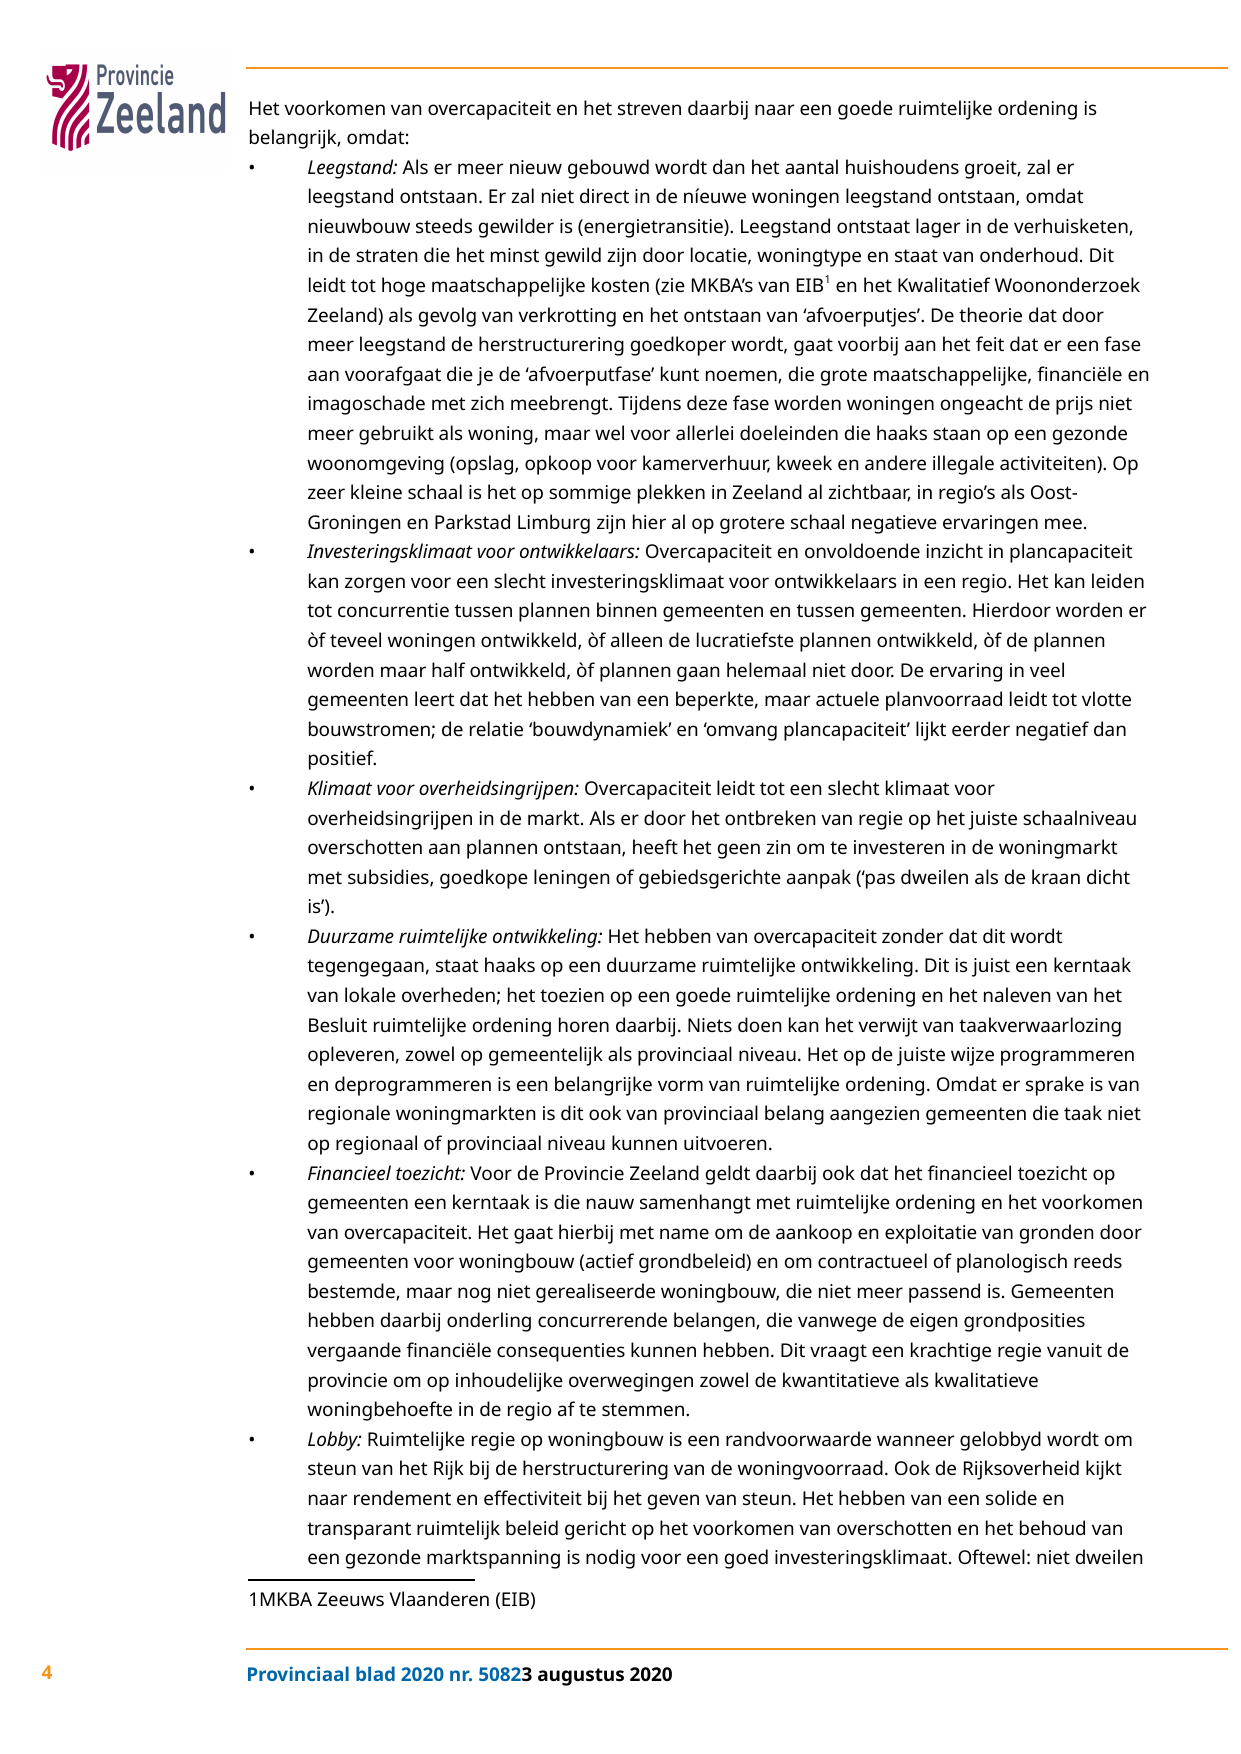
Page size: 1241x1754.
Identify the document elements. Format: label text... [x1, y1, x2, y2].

list MKBA Zeeuws Vlaanderen (EIB) [248, 1586, 1152, 1612]
list Financieel toezicht: Voor de Provincie Zeeland geldt daarbij ook dat het financieel toezicht op gemeenten een kerntaak is die nauw samenhangt met ruimtelijke ordening en het voorkomen van overcapaciteit. Het gaat hierbij met name om de aankoop en exploitatie van gronden door gemeenten voor woningbouw (actief grondbeleid) en om contractueel of planologisch reeds bestemde, maar nog niet gerealiseerde woningbouw, die niet meer passend is. Gemeenten hebben daarbij onderling concurrerende belangen, die vanwege de eigen grondposities vergaande financiële consequenties kunnen hebben. Dit vraagt een krachtige regie vanuit de provincie om op inhoudelijke overwegingen zowel de kwantitatieve als kwalitatieve woningbehoefte in de regio af te stemmen. [248, 1160, 1152, 1422]
list Investeringsklimaat voor ontwikkelaars: Overcapaciteit en onvoldoende inzicht in plancapaciteit kan zorgen voor een slecht investeringsklimaat voor ontwikkelaars in een regio. Het kan leiden tot concurrentie tussen plannen binnen gemeenten en tussen gemeenten. Hierdoor worden er òf teveel woningen ontwikkeld, òf alleen de lucratiefste plannen ontwikkeld, òf de plannen worden maar half ontwikkeld, òf plannen gaan helemaal niet door. De ervaring in veel gemeenten leert dat het hebben van een beperkte, maar actuele planvoorraad leidt tot vlotte bouwstromen; de relatie ‘bouwdynamiek’ en ‘omvang plancapaciteit’ lijkt eerder negatief dan positief. [248, 538, 1152, 771]
text Het voorkomen van overcapaciteit en het streven daarbij naar een goede ruimtelijke ordening is belangrijk, omdat: [248, 95, 1152, 150]
list Duurzame ruimtelijke ontwikkeling: Het hebben van overcapaciteit zonder dat dit wordt tegengegaan, staat haaks op een duurzame ruimtelijke ontwikkeling. Dit is juist een kerntaak van lokale overheden; het toezien op een goede ruimtelijke ordening en het naleven van het Besluit ruimtelijke ordening horen daarbij. Niets doen kan het verwijt van taakverwaarlozing opleveren, zowel op gemeentelijk als provinciaal niveau. Het op de juiste wijze programmeren en deprogrammeren is een belangrijke vorm van ruimtelijke ordening. Omdat er sprake is van regionale woningmarkten is dit ook van provinciaal belang aangezien gemeenten die taak niet op regionaal of provinciaal niveau kunnen uitvoeren. [248, 923, 1152, 1156]
picture [41, 47, 231, 172]
list Leegstand: Als er meer nieuw gebouwd wordt dan het aantal huishoudens groeit, zal er leegstand ontstaan. Er zal niet direct in de níeuwe woningen leegstand ontstaan, omdat nieuwbouw steeds gewilder is (energietransitie). Leegstand ontstaat lager in de verhuisketen, in de straten die het minst gewild zijn door locatie, woningtype en staat van onderhoud. Dit leidt tot hoge maatschappelijke kosten (zie MKBA’s van EIB en het Kwalitatief Woononderzoek Zeeland) als gevolg van verkrotting en het ontstaan van ‘afvoerputjes’. De theorie dat door meer leegstand de herstructurering goedkoper wordt, gaat voorbij aan het feit dat er een fase aan voorafgaat die je de ‘afvoerputfase’ kunt noemen, die grote maatschappelijke, financiële en imagoschade met zich meebrengt. Tijdens deze fase worden woningen ongeacht de prijs niet meer gebruikt als woning, maar wel voor allerlei doeleinden die haaks staan op een gezonde woonomgeving (opslag, opkoop voor kamerverhuur, kweek en andere illegale activiteiten). Op zeer kleine schaal is het op sommige plekken in Zeeland al zichtbaar, in regio’s als Oost-Groningen en Parkstad Limburg zijn hier al op grotere schaal negatieve ervaringen mee. [248, 154, 1152, 535]
list Lobby: Ruimtelijke regie op woningbouw is een randvoorwaarde wanneer gelobbyd wordt om steun van het Rijk bij de herstructurering van de woningvoorraad. Ook de Rijksoverheid kijkt naar rendement en effectiviteit bij het geven van steun. Het hebben van een solide en transparant ruimtelijk beleid gericht op het voorkomen van overschotten en het behoud van een gezonde marktspanning is nodig voor een goed investeringsklimaat. Oftewel: niet dweilen [248, 1426, 1152, 1570]
list Klimaat voor overheidsingrijpen: Overcapaciteit leidt tot een slecht klimaat voor overheidsingrijpen in de markt. Als er door het ontbreken van regie op het juiste schaalniveau overschotten aan plannen ontstaan, heeft het geen zin om te investeren in de woningmarkt met subsidies, goedkope leningen of gebiedsgerichte aanpak (‘pas dweilen als de kraan dicht is’). [248, 775, 1152, 919]
